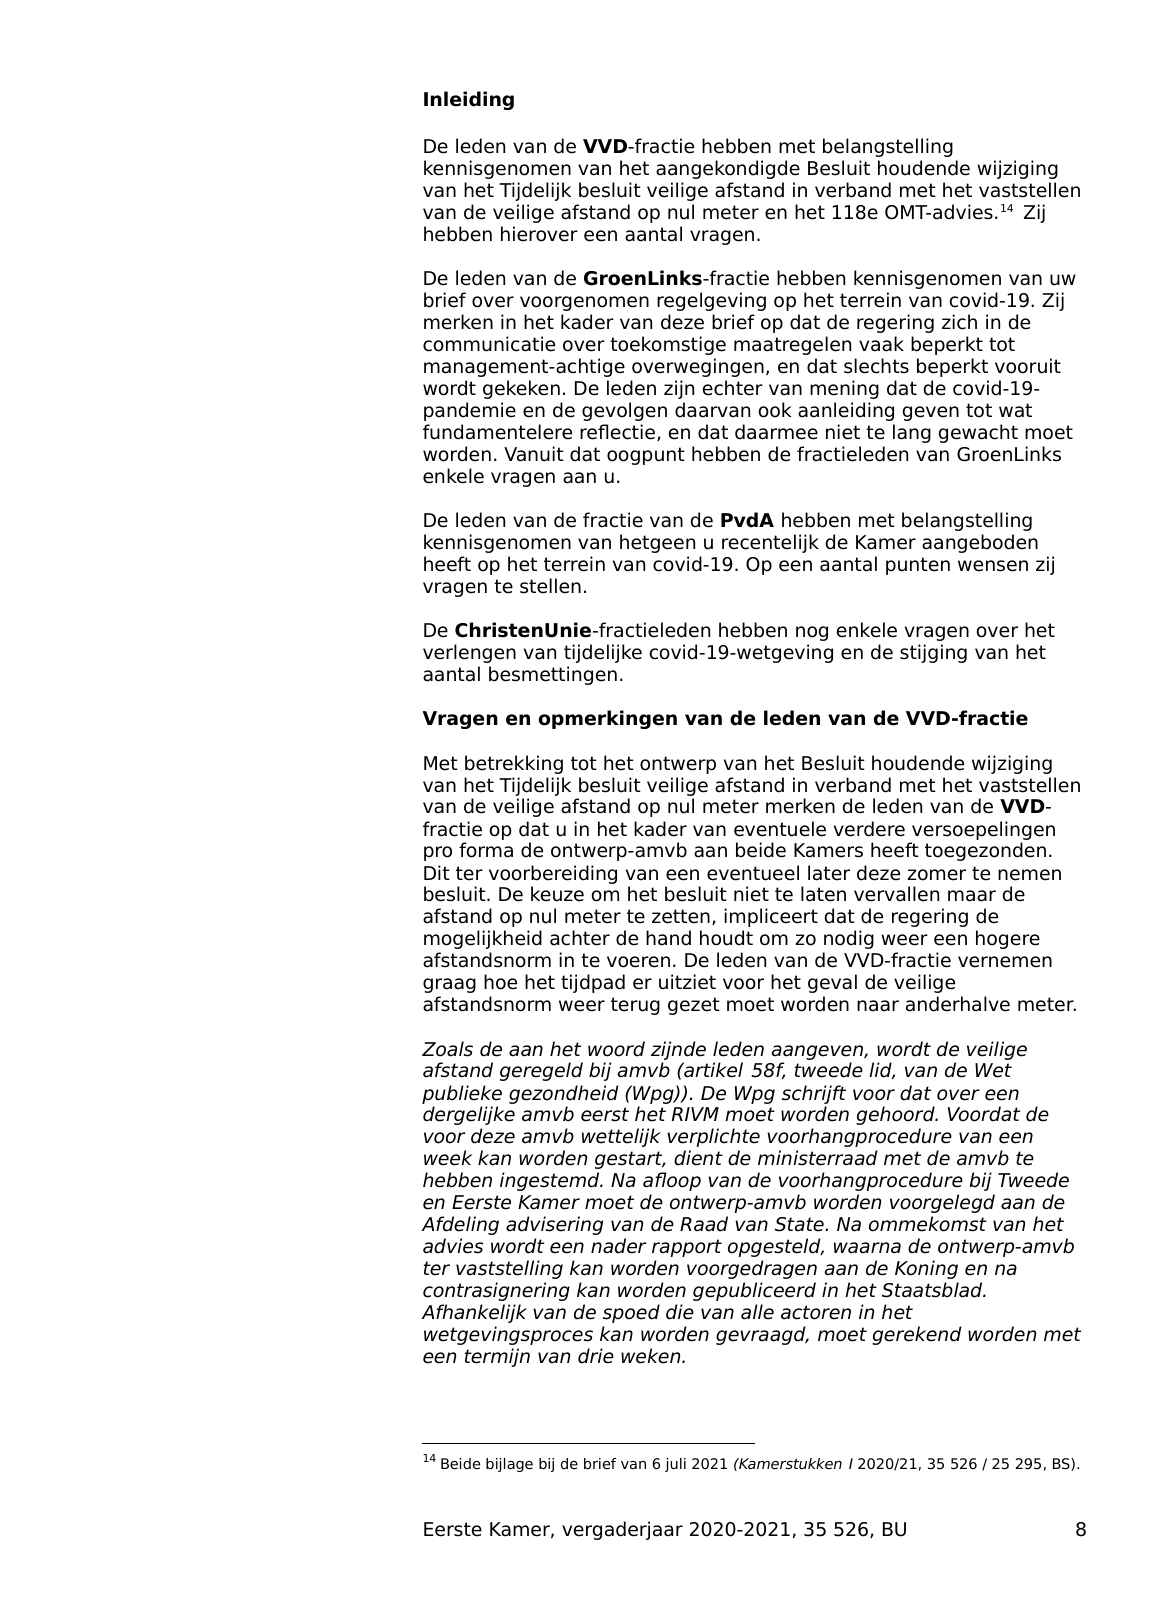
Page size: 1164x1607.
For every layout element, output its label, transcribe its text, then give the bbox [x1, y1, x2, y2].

text De leden van de fractie van de PvdA hebben met belangstelling kennisgenomen van hetgeen u recentelijk de Kamer aangeboden heeft op het terrein van covid-19. Op een aantal punten wensen zij vragen te stellen. [422, 510, 1087, 598]
text Zoals de aan het woord zijnde leden aangeven, wordt de veilige afstand geregeld bij amvb (artikel 58f, tweede lid, van de Wet publieke gezondheid (Wpg)). De Wpg schrijft voor dat over een dergelijke amvb eerst het RIVM moet worden gehoord. Voordat de voor deze amvb wettelijk verplichte voorhangprocedure van een week kan worden gestart, dient de ministerraad met de amvb te hebben ingestemd. Na afloop van de voorhangprocedure bij Tweede en Eerste Kamer moet de ontwerp-amvb worden voorgelegd aan de Afdeling advisering van de Raad van State. Na ommekomst van het advies wordt een nader rapport opgesteld, waarna de ontwerp-amvb ter vaststelling kan worden voorgedragen aan de Koning en na contrasignering kan worden gepubliceerd in het Staatsblad. Afhankelijk van de spoed die van alle actoren in het wetgevingsproces kan worden gevraagd, moet gerekend worden met een termijn van drie weken. [422, 1038, 1087, 1368]
text De leden van de VVD-fractie hebben met belangstelling kennisgenomen van het aangekondigde Besluit houdende wijziging van het Tijdelijk besluit veilige afstand in verband met het vaststellen van de veilige afstand op nul meter en het 118e OMT-advies. Zij hebben hierover een aantal vragen. [422, 136, 1087, 246]
text Met betrekking tot het ontwerp van het Besluit houdende wijziging van het Tijdelijk besluit veilige afstand in verband met het vaststellen van de veilige afstand op nul meter merken de leden van de VVD-fractie op dat u in het kader van eventuele verdere versoepelingen pro forma de ontwerp-amvb aan beide Kamers heeft toegezonden. Dit ter voorbereiding van een eventueel later deze zomer te nemen besluit. De keuze om het besluit niet te laten vervallen maar de afstand op nul meter te zetten, impliceert dat de regering de mogelijkheid achter de hand houdt om zo nodig weer een hogere afstandsnorm in te voeren. De leden van de VVD-fractie vernemen graag hoe het tijdpad er uitziet voor het geval de veilige afstandsnorm weer terug gezet moet worden naar anderhalve meter. [422, 752, 1087, 1016]
subtitle Inleiding [422, 89, 1087, 111]
subtitle Vragen en opmerkingen van de leden van de VVD-fractie [422, 708, 1087, 730]
text De leden van de GroenLinks-fractie hebben kennisgenomen van uw brief over voorgenomen regelgeving op het terrein van covid-19. Zij merken in het kader van deze brief op dat de regering zich in de communicatie over toekomstige maatregelen vaak beperkt tot management-achtige overwegingen, en dat slechts beperkt vooruit wordt gekeken. De leden zijn echter van mening dat de covid-19-pandemie en de gevolgen daarvan ook aanleiding geven tot wat fundamentelere reflectie, en dat daarmee niet te lang gewacht moet worden. Vanuit dat oogpunt hebben de fractieleden van GroenLinks enkele vragen aan u. [422, 268, 1087, 488]
text De ChristenUnie-fractieleden hebben nog enkele vragen over het verlengen van tijdelijke covid-19-wetgeving en de stijging van het aantal besmettingen. [422, 620, 1087, 686]
text Beide bijlage bij de brief van 6 juli 2021 (Kamerstukken I 2020/21, 35 526 / 25 295, BS). [422, 1452, 1087, 1474]
